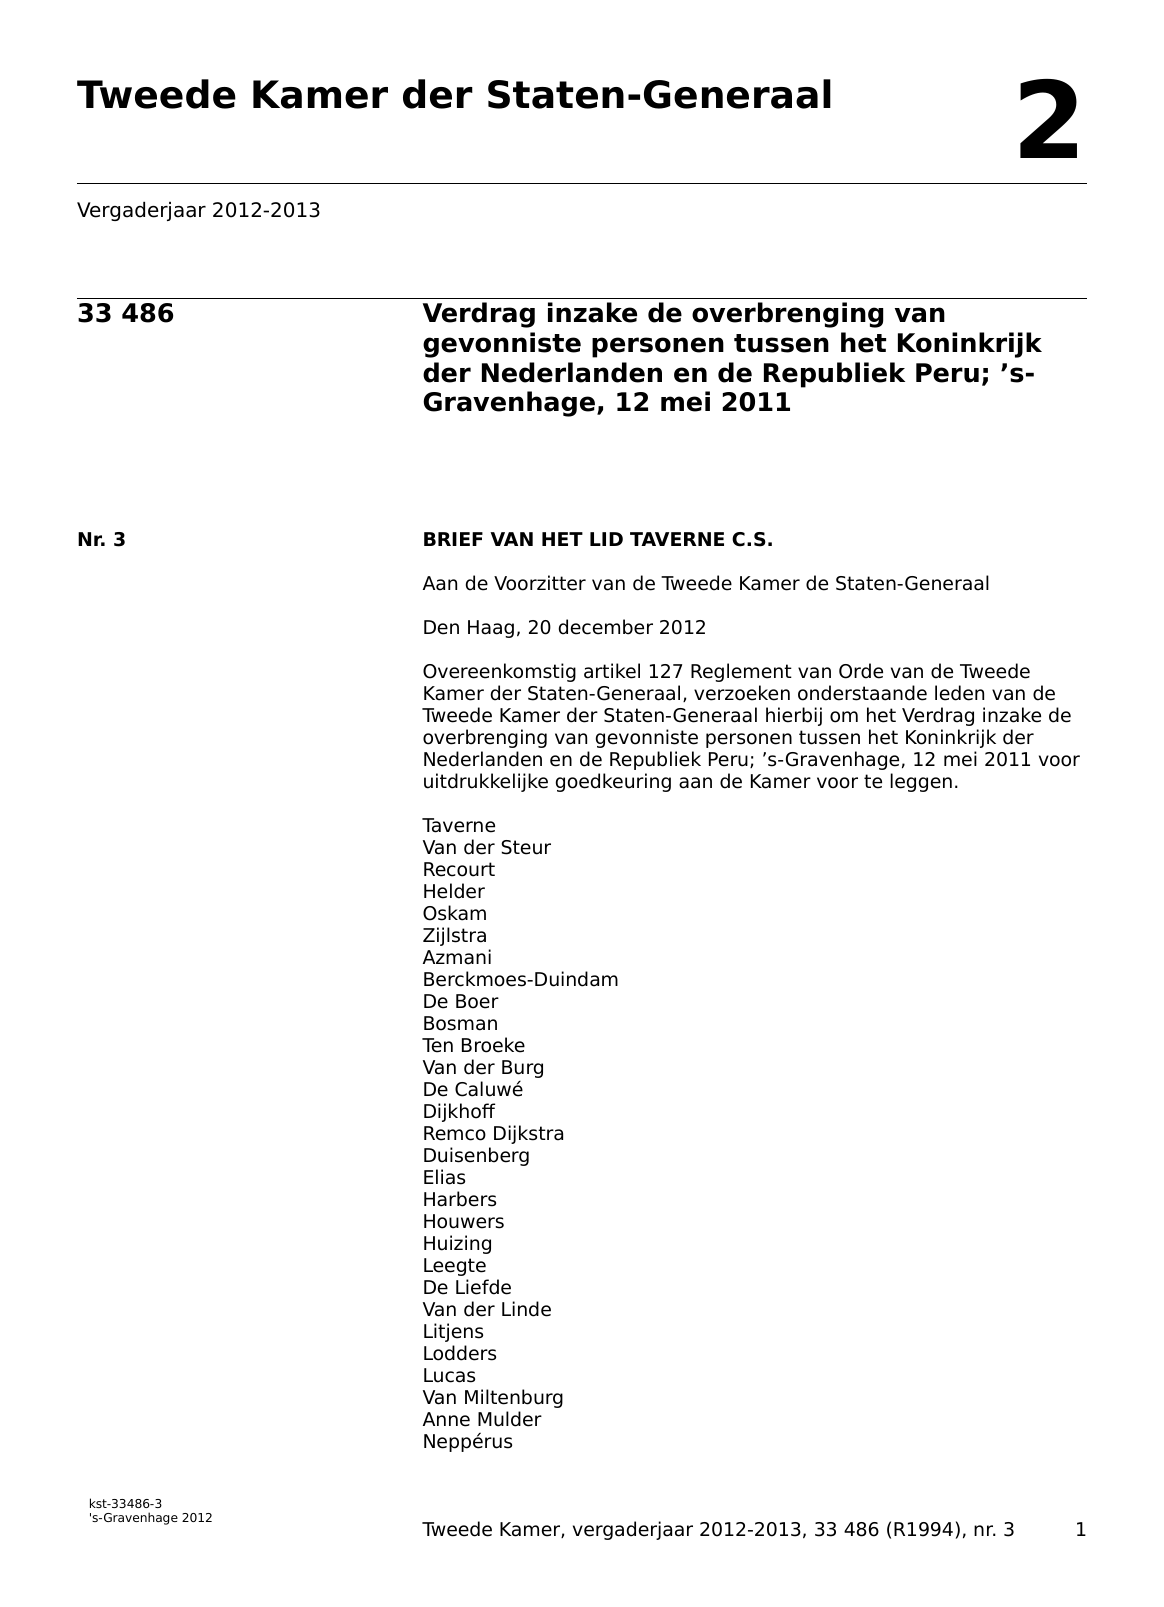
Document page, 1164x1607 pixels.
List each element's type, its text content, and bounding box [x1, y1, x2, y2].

text Leegte [422, 1255, 1087, 1277]
text Azmani [422, 947, 1087, 969]
text Berckmoes-Duindam [422, 969, 1087, 991]
text Remco Dijkstra [422, 1123, 1087, 1145]
text De Liefde [422, 1277, 1087, 1299]
text Ten Broeke [422, 1035, 1087, 1057]
table_header Tweede Kamer der Staten-Generaal [77, 59, 886, 183]
text De Caluwé [422, 1079, 1087, 1101]
text Taverne [422, 815, 1087, 837]
text Van der Burg [422, 1057, 1087, 1079]
text Bosman [422, 1013, 1087, 1035]
text Huizing [422, 1233, 1087, 1255]
text Elias [422, 1167, 1087, 1189]
text Duisenberg [422, 1145, 1087, 1167]
text Anne Mulder [422, 1409, 1087, 1431]
table_cell Vergaderjaar 2012-2013 [77, 184, 1087, 298]
text De Boer [422, 991, 1087, 1013]
text Helder [422, 881, 1087, 903]
text Neppérus [422, 1431, 1087, 1453]
text kst-33486-3 [88, 1497, 323, 1511]
text Van Miltenburg [422, 1387, 1087, 1409]
text Aan de Voorzitter van de Tweede Kamer de Staten-Generaal [422, 573, 1087, 595]
text Den Haag, 20 december 2012 [422, 617, 1087, 639]
text Van der Linde [422, 1299, 1087, 1321]
subtitle 33 486 Verdrag inzake de overbrenging van gevonniste personen tussen het Koninkrijk der Nederlanden en de Republiek Peru; ’s-Gravenhage, 12 mei 2011 [77, 299, 1087, 418]
text Recourt [422, 859, 1087, 881]
text Zijlstra [422, 925, 1087, 947]
text Houwers [422, 1211, 1087, 1233]
text 's-Gravenhage 2012 [88, 1511, 323, 1525]
text Harbers [422, 1189, 1087, 1211]
text Van der Steur [422, 837, 1087, 859]
text Litjens [422, 1321, 1087, 1343]
text Overeenkomstig artikel 127 Reglement van Orde van de Tweede Kamer der Staten-Generaal, verzoeken onderstaande leden van de Tweede Kamer der Staten-Generaal hierbij om het Verdrag inzake de overbrenging van gevonniste personen tussen het Koninkrijk der Nederlanden en de Republiek Peru; ’s-Gravenhage, 12 mei 2011 voor uitdrukkelijke goedkeuring aan de Kamer voor te leggen. [422, 661, 1087, 793]
text Dijkhoff [422, 1101, 1087, 1123]
text Oskam [422, 903, 1087, 925]
subtitle Nr. 3 BRIEF VAN HET LID TAVERNE C.S. [77, 529, 1087, 551]
text Lucas [422, 1365, 1087, 1387]
text Lodders [422, 1343, 1087, 1365]
table_header 2 [886, 59, 1087, 183]
